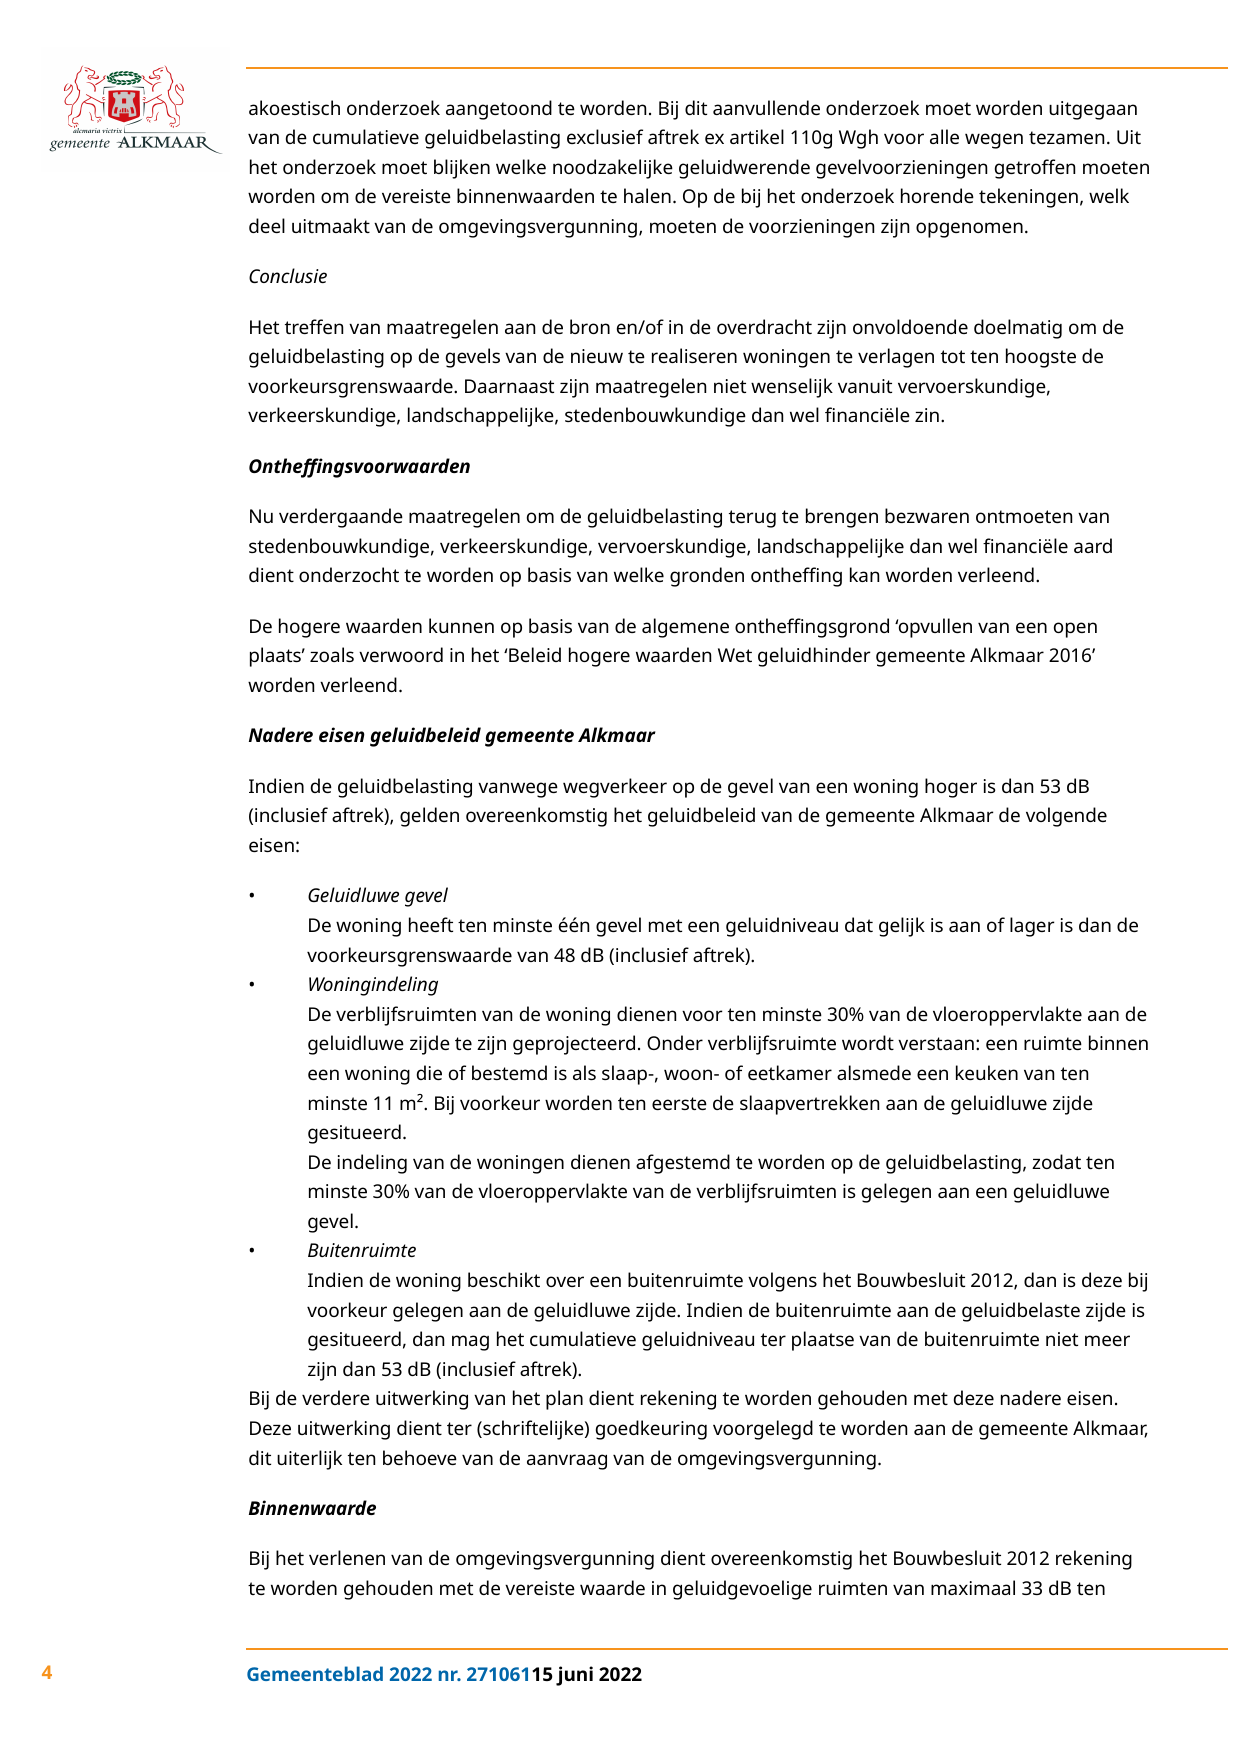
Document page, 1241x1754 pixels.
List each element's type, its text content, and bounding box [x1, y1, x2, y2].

list De indeling van de woningen dienen afgestemd te worden op de geluidbelasting, zodat ten minste 30% van de vloeroppervlakte van de verblijfsruimten is gelegen aan een geluidluwe gevel. [248, 1149, 1152, 1234]
list Buitenruimte [248, 1238, 1152, 1263]
text Nu verdergaande maatregelen om de geluidbelasting terug te brengen bezwaren ontmoeten van stedenbouwkundige, verkeerskundige, vervoerskundige, landschappelijke dan wel financiële aard dient onderzocht te worden op basis van welke gronden ontheffing kan worden verleend. [248, 503, 1152, 588]
list Geluidluwe gevel [248, 883, 1152, 908]
text Ontheffingsvoorwaarden [248, 453, 1152, 479]
text Het treffen van maatregelen aan de bron en/of in de overdracht zijn onvoldoende doelmatig om de geluidbelasting op de gevels van de nieuw te realiseren woningen te verlagen tot ten hoogste de voorkeursgrenswaarde. Daarnaast zijn maatregelen niet wenselijk vanuit vervoerskundige, verkeerskundige, landschappelijke, stedenbouwkundige dan wel financiële zin. [248, 314, 1152, 428]
text Binnenwaarde [248, 1495, 1152, 1521]
list De woning heeft ten minste één gevel met een geluidniveau dat gelijk is aan of lager is dan de voorkeursgrenswaarde van 48 dB (inclusief aftrek). [248, 912, 1152, 968]
text Bij het verlenen van de omgevingsvergunning dient overeenkomstig het Bouwbesluit 2012 rekening te worden gehouden met de vereiste waarde in geluidgevoelige ruimten van maximaal 33 dB ten [248, 1546, 1152, 1601]
list Indien de woning beschikt over een buitenruimte volgens het Bouwbesluit 2012, dan is deze bij voorkeur gelegen aan de geluidluwe zijde. Indien de buitenruimte aan de geluidbelaste zijde is gesitueerd, dan mag het cumulatieve geluidniveau ter plaatse van de buitenruimte niet meer zijn dan 53 dB (inclusief aftrek). [248, 1267, 1152, 1382]
list De verblijfsruimten van de woning dienen voor ten minste 30% van de vloeroppervlakte aan de geluidluwe zijde te zijn geprojecteerd. Onder verblijfsruimte wordt verstaan: een ruimte binnen een woning die of bestemd is als slaap-, woon- of eetkamer alsmede een keuken van ten minste 11 m². Bij voorkeur worden ten eerste de slaapvertrekken aan de geluidluwe zijde gesitueerd. [248, 1001, 1152, 1145]
text De hogere waarden kunnen op basis van de algemene ontheffingsgrond ‘opvullen van een open plaats’ zoals verwoord in het ‘Beleid hogere waarden Wet geluidhinder gemeente Alkmaar 2016’ worden verleend. [248, 613, 1152, 698]
text Bij de verdere uitwerking van het plan dient rekening te worden gehouden met deze nadere eisen. Deze uitwerking dient ter (schriftelijke) goedkeuring voorgelegd te worden aan de gemeente Alkmaar, dit uiterlijk ten behoeve van de aanvraag van de omgevingsvergunning. [248, 1386, 1152, 1471]
text Indien de geluidbelasting vanwege wegverkeer op de gevel van een woning hoger is dan 53 dB (inclusief aftrek), gelden overeenkomstig het geluidbeleid van de gemeente Alkmaar de volgende eisen: [248, 773, 1152, 858]
text akoestisch onderzoek aangetoond te worden. Bij dit aanvullende onderzoek moet worden uitgegaan van de cumulatieve geluidbelasting exclusief aftrek ex artikel 110g Wgh voor alle wegen tezamen. Uit het onderzoek moet blijken welke noodzakelijke geluidwerende gevelvoorzieningen getroffen moeten worden om de vereiste binnenwaarden te halen. Op de bij het onderzoek horende tekeningen, welk deel uitmaakt van de omgevingsvergunning, moeten de voorzieningen zijn opgenomen. [248, 95, 1152, 239]
text Nadere eisen geluidbeleid gemeente Alkmaar [248, 723, 1152, 748]
text Conclusie [248, 263, 1152, 289]
picture [41, 47, 231, 172]
list Woningindeling [248, 971, 1152, 997]
